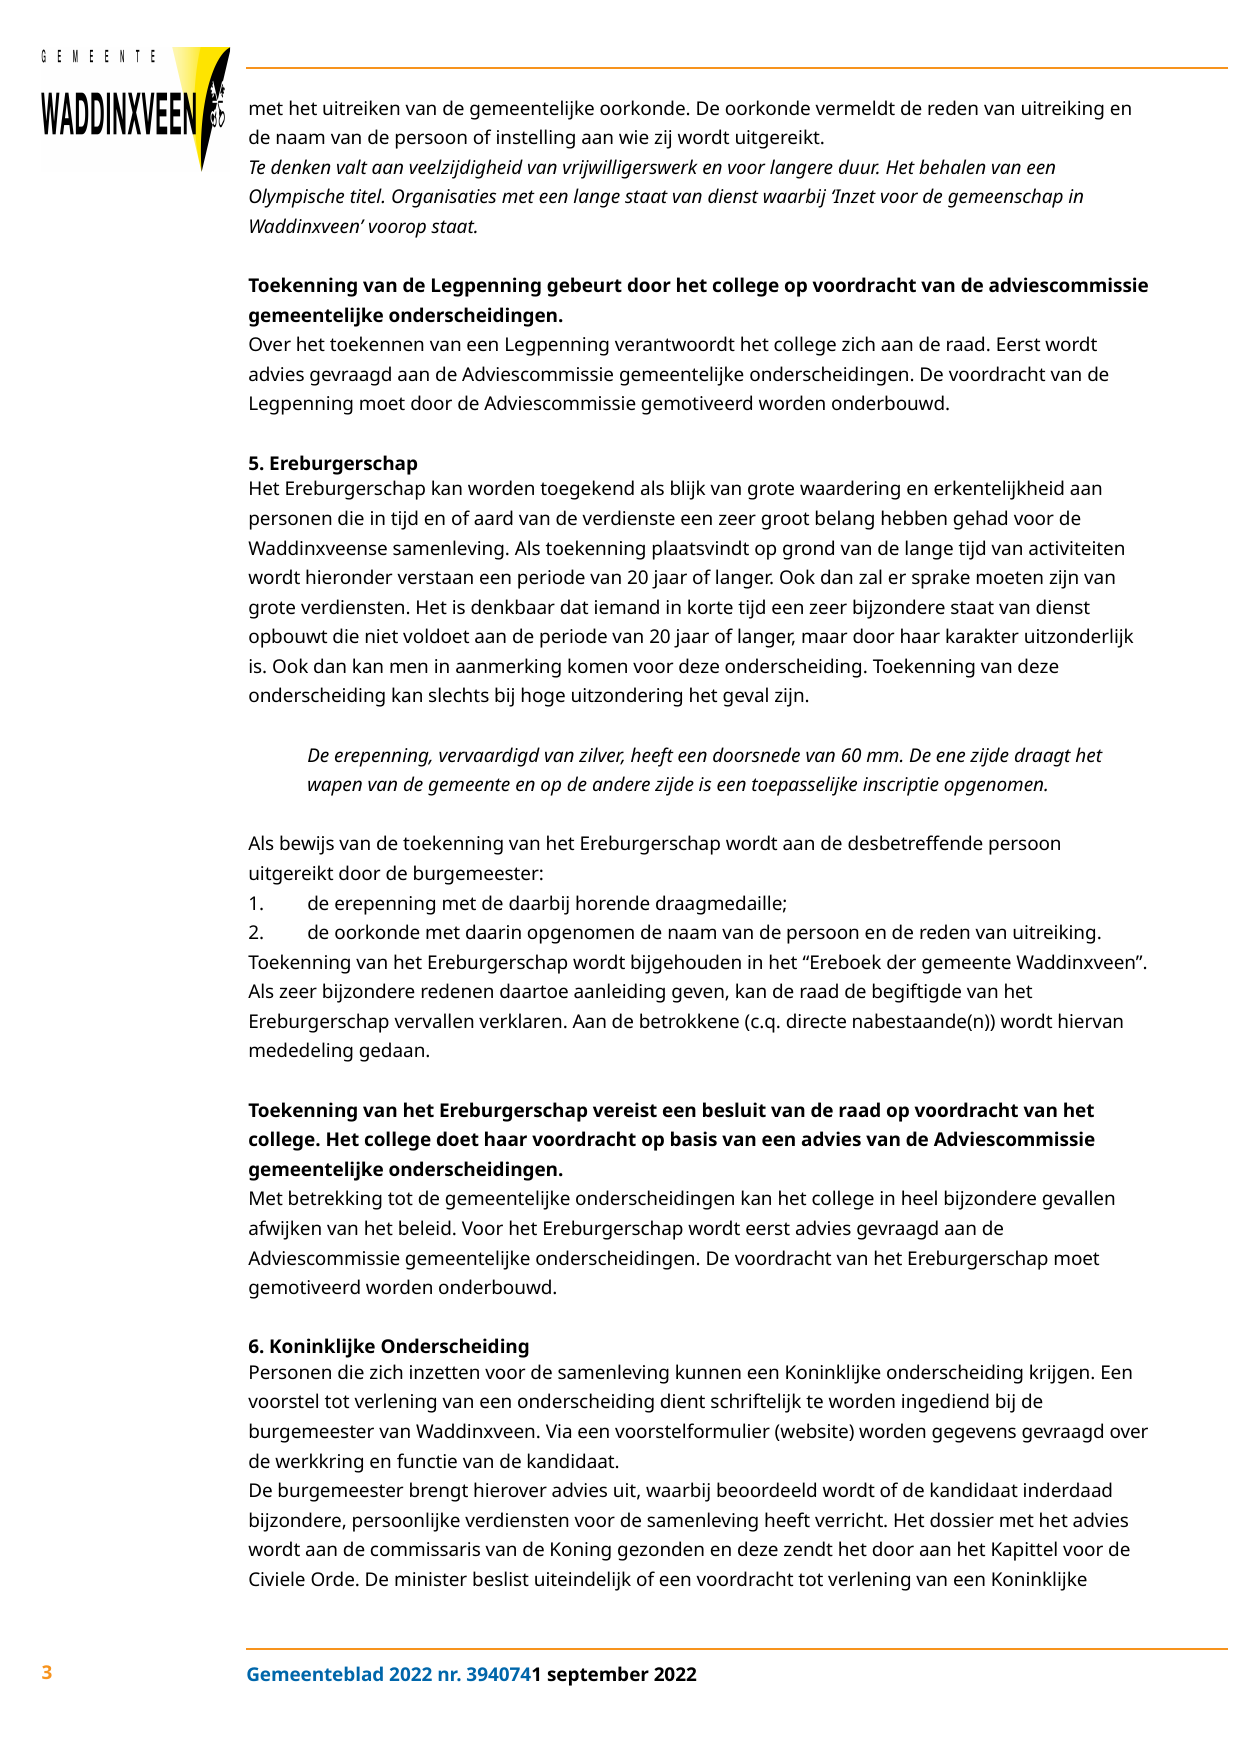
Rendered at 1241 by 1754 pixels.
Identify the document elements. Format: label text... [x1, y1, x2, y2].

text Over het toekennen van een Legpenning verantwoordt het college zich aan de raad. Eerst wordt advies gevraagd aan de Adviescommissie gemeentelijke onderscheidingen. De voordracht van de Legpenning moet door de Adviescommissie gemotiveerd worden onderbouwd. [248, 331, 1152, 416]
list de erepenning met de daarbij horende draagmedaille; [248, 890, 1152, 915]
picture [41, 47, 231, 172]
text De burgemeester brengt hierover advies uit, waarbij beoordeeld wordt of de kandidaat inderdaad bijzondere, persoonlijke verdiensten voor de samenleving heeft verricht. Het dossier met het advies wordt aan de commissaris van de Koning gezonden en deze zendt het door aan het Kapittel voor de Civiele Orde. De minister beslist uiteindelijk of een voordracht tot verlening van een Koninklijke [248, 1477, 1152, 1592]
text Als bewijs van de toekenning van het Ereburgerschap wordt aan de desbetreffende persoon uitgereikt door de burgemeester: [248, 831, 1152, 886]
text Toekenning van de Legpenning gebeurt door het college op voordracht van de adviescommissie gemeentelijke onderscheidingen. [248, 272, 1152, 328]
text 5. Ereburgerschap [248, 450, 1152, 476]
text Het Ereburgerschap kan worden toegekend als blijk van grote waardering en erkentelijkheid aan personen die in tijd en of aard van de verdienste een zeer groot belang hebben gehad voor de Waddinxveense samenleving. Als toekenning plaatsvindt op grond van de lange tijd van activiteiten wordt hieronder verstaan een periode van 20 jaar of langer. Ook dan zal er sprake moeten zijn van grote verdiensten. Het is denkbaar dat iemand in korte tijd een zeer bijzondere staat van dienst opbouwt die niet voldoet aan de periode van 20 jaar of langer, maar door haar karakter uitzonderlijk is. Ook dan kan men in aanmerking komen voor deze onderscheiding. Toekenning van deze onderscheiding kan slechts bij hoge uitzondering het geval zijn. [248, 476, 1152, 708]
list De erepenning, vervaardigd van zilver, heeft een doorsnede van 60 mm. De ene zijde draagt het wapen van de gemeente en op de andere zijde is een toepasselijke inscriptie opgenomen. [248, 742, 1152, 797]
list de oorkonde met daarin opgenomen de naam van de persoon en de reden van uitreiking. [248, 919, 1152, 945]
text met het uitreiken van de gemeentelijke oorkonde. De oorkonde vermeldt de reden van uitreiking en de naam van de persoon of instelling aan wie zij wordt uitgereikt. [248, 95, 1152, 150]
text Toekenning van het Ereburgerschap wordt bijgehouden in het “Ereboek der gemeente Waddinxveen”. [248, 949, 1152, 974]
text Toekenning van het Ereburgerschap vereist een besluit van de raad op voordracht van het college. Het college doet haar voordracht op basis van een advies van de Adviescommissie gemeentelijke onderscheidingen. [248, 1097, 1152, 1182]
text Te denken valt aan veelzijdigheid van vrijwilligerswerk en voor langere duur. Het behalen van een Olympische titel. Organisaties met een lange staat van dienst waarbij ‘Inzet voor de gemeenschap in Waddinxveen’ voorop staat. [248, 154, 1152, 239]
text Als zeer bijzondere redenen daartoe aanleiding geven, kan de raad de begiftigde van het Ereburgerschap vervallen verklaren. Aan de betrokkene (c.q. directe nabestaande(n)) wordt hiervan mededeling gedaan. [248, 978, 1152, 1063]
text Met betrekking tot de gemeentelijke onderscheidingen kan het college in heel bijzondere gevallen afwijken van het beleid. Voor het Ereburgerschap wordt eerst advies gevraagd aan de Adviescommissie gemeentelijke onderscheidingen. De voordracht van het Ereburgerschap moet gemotiveerd worden onderbouwd. [248, 1186, 1152, 1300]
text Personen die zich inzetten voor de samenleving kunnen een Koninklijke onderscheiding krijgen. Een voorstel tot verlening van een onderscheiding dient schriftelijk te worden ingediend bij de burgemeester van Waddinxveen. Via een voorstelformulier (website) worden gegevens gevraagd over de werkkring en functie van de kandidaat. [248, 1359, 1152, 1474]
text 6. Koninklijke Onderscheiding [248, 1333, 1152, 1359]
